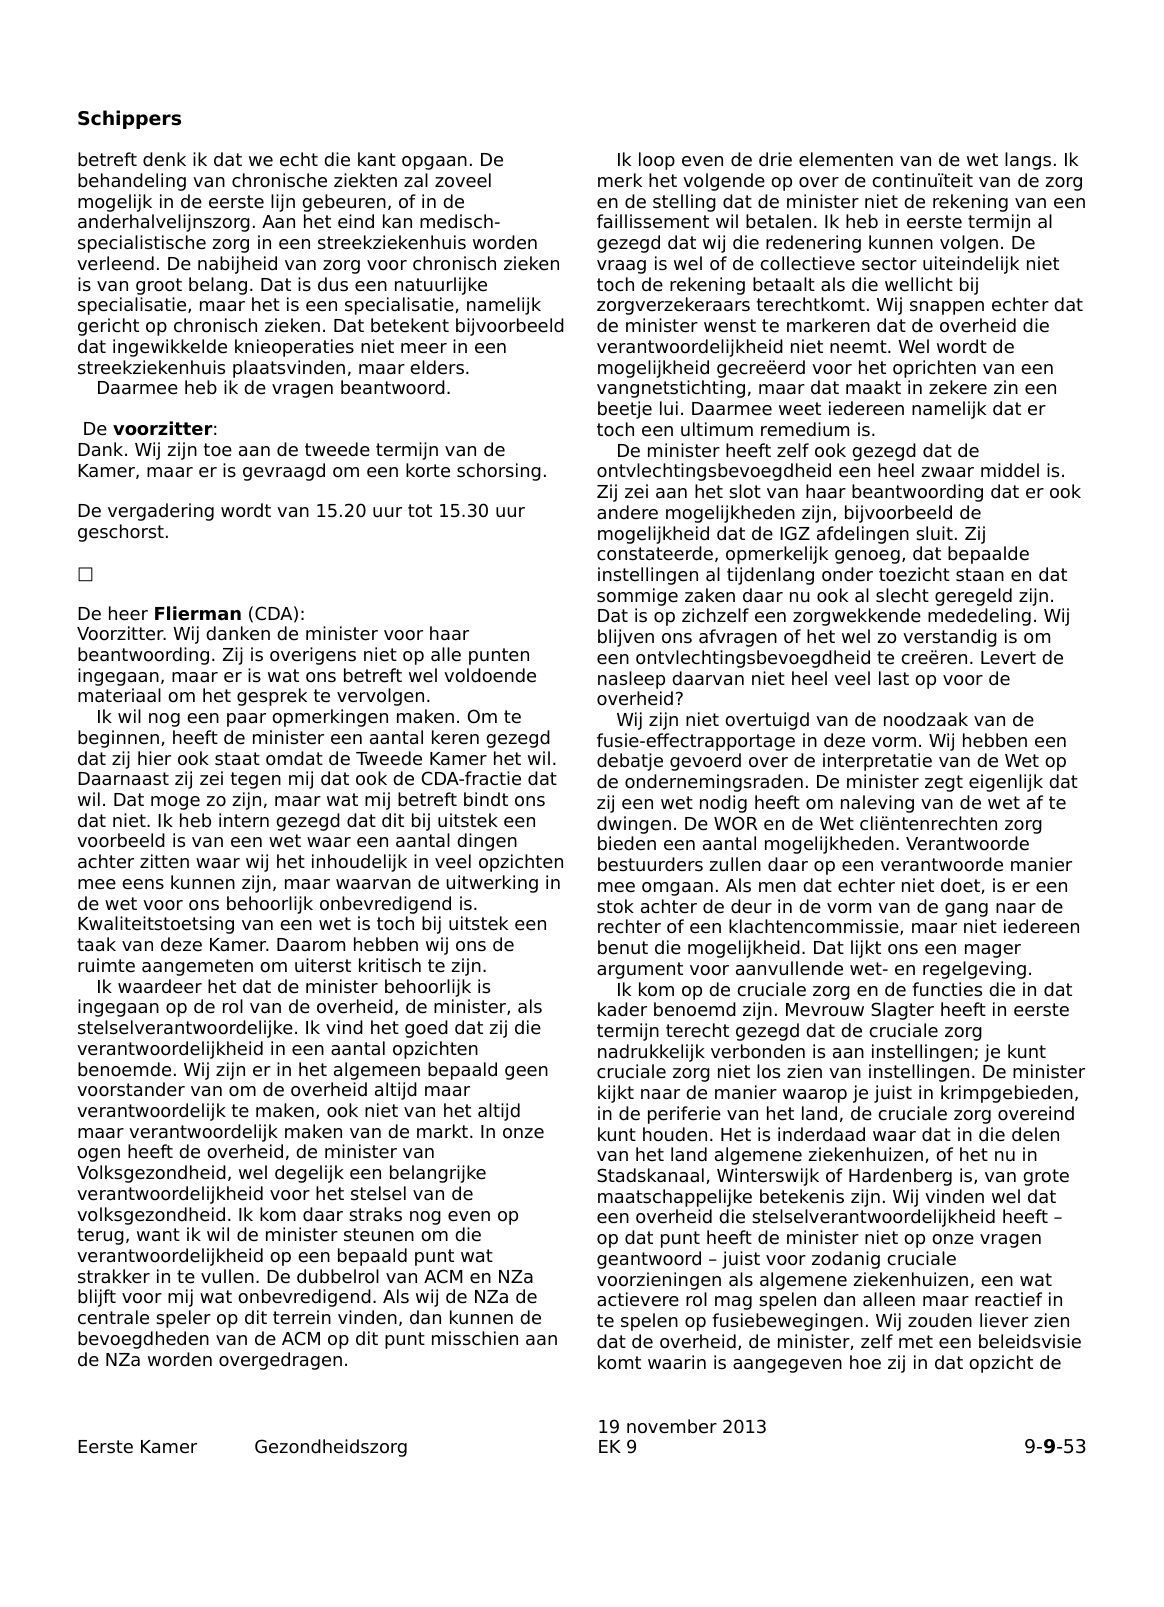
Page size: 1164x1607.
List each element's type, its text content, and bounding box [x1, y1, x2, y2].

text De vergadering wordt van 15.20 uur tot 15.30 uur geschorst. [77, 501, 567, 543]
text Voorzitter. Wij danken de minister voor haar beantwoording. Zij is overigens niet op alle punten ingegaan, maar er is wat ons betreft wel voldoende materiaal om het gesprek te vervolgen. [77, 624, 567, 707]
text □ [77, 563, 567, 583]
text Ik waardeer het dat de minister behoorlijk is ingegaan op de rol van de overheid, de minister, als stelselverantwoordelijke. Ik vind het goed dat zij die verantwoordelijkheid in een aantal opzichten benoemde. Wij zijn er in het algemeen bepaald geen voorstander van om de overheid altijd maar verantwoordelijk te maken, ook niet van het altijd maar verantwoordelijk maken van de markt. In onze ogen heeft de overheid, de minister van Volksgezondheid, wel degelijk een belangrijke verantwoordelijkheid voor het stelsel van de volksgezondheid. Ik kom daar straks nog even op terug, want ik wil de minister steunen om die verantwoordelijkheid op een bepaald punt wat strakker in te vullen. De dubbelrol van ACM en NZa blijft voor mij wat onbevredigend. Als wij de NZa de centrale speler op dit terrein vinden, dan kunnen de bevoegdheden van de ACM op dit punt misschien aan de NZa worden overgedragen. [77, 976, 567, 1370]
text De minister heeft zelf ook gezegd dat de ontvlechtingsbevoegdheid een heel zwaar middel is. Zij zei aan het slot van haar beantwoording dat er ook andere mogelijkheden zijn, bijvoorbeeld de mogelijkheid dat de IGZ afdelingen sluit. Zij constateerde, opmerkelijk genoeg, dat bepaalde instellingen al tijdenlang onder toezicht staan en dat sommige zaken daar nu ook al slecht geregeld zijn. Dat is op zichzelf een zorgwekkende mededeling. Wij blijven ons afvragen of het wel zo verstandig is om een ontvlechtingsbevoegdheid te creëren. Levert de nasleep daarvan niet heel veel last op voor de overheid? [596, 440, 1087, 710]
text De voorzitter: [77, 419, 567, 440]
text Daarmee heb ik de vragen beantwoord. [77, 378, 567, 399]
text De heer Flierman (CDA): [77, 603, 567, 624]
text Ik wil nog een paar opmerkingen maken. Om te beginnen, heeft de minister een aantal keren gezegd dat zij hier ook staat omdat de Tweede Kamer het wil. Daarnaast zij zei tegen mij dat ook de CDA-fractie dat wil. Dat moge zo zijn, maar wat mij betreft bindt ons dat niet. Ik heb intern gezegd dat dit bij uitstek een voorbeeld is van een wet waar een aantal dingen achter zitten waar wij het inhoudelijk in veel opzichten mee eens kunnen zijn, maar waarvan de uitwerking in de wet voor ons behoorlijk onbevredigend is. Kwaliteitstoetsing van een wet is toch bij uitstek een taak van deze Kamer. Daarom hebben wij ons de ruimte aangemeten om uiterst kritisch te zijn. [77, 707, 567, 976]
text Dank. Wij zijn toe aan de tweede termijn van de Kamer, maar er is gevraagd om een korte schorsing. [77, 440, 567, 481]
text Ik kom op de cruciale zorg en de functies die in dat kader benoemd zijn. Mevrouw Slagter heeft in eerste termijn terecht gezegd dat de cruciale zorg nadrukkelijk verbonden is aan instellingen; je kunt cruciale zorg niet los zien van instellingen. De minister kijkt naar de manier waarop je juist in krimpgebieden, in de periferie van het land, de cruciale zorg overeind kunt houden. Het is inderdaad waar dat in die delen van het land algemene ziekenhuizen, of het nu in Stadskanaal, Winterswijk of Hardenberg is, van grote maatschappelijke betekenis zijn. Wij vinden wel dat een overheid die stelselverantwoordelijkheid heeft – op dat punt heeft de minister niet op onze vragen geantwoord – juist voor zodanig cruciale voorzieningen als algemene ziekenhuizen, een wat actievere rol mag spelen dan alleen maar reactief in te spelen op fusiebewegingen. Wij zouden liever zien dat de overheid, de minister, zelf met een beleidsvisie komt waarin is aangegeven hoe zij in dat opzicht de [596, 979, 1087, 1373]
text Ik loop even de drie elementen van de wet langs. Ik merk het volgende op over de continuïteit van de zorg en de stelling dat de minister niet de rekening van een faillissement wil betalen. Ik heb in eerste termijn al gezegd dat wij die redenering kunnen volgen. De vraag is wel of de collectieve sector uiteindelijk niet toch de rekening betaalt als die wellicht bij zorgverzekeraars terechtkomt. Wij snappen echter dat de minister wenst te markeren dat de overheid die verantwoordelijkheid niet neemt. Wel wordt de mogelijkheid gecreëerd voor het oprichten van een vangnetstichting, maar dat maakt in zekere zin een beetje lui. Daarmee weet iedereen namelijk dat er toch een ultimum remedium is. [596, 150, 1087, 440]
text Wij zijn niet overtuigd van de noodzaak van de fusie-effectrapportage in deze vorm. Wij hebben een debatje gevoerd over de interpretatie van de Wet op de ondernemingsraden. De minister zegt eigenlijk dat zij een wet nodig heeft om naleving van de wet af te dwingen. De WOR en de Wet cliëntenrechten zorg bieden een aantal mogelijkheden. Verantwoorde bestuurders zullen daar op een verantwoorde manier mee omgaan. Als men dat echter niet doet, is er een stok achter de deur in de vorm van de gang naar de rechter of een klachtencommissie, maar niet iedereen benut die mogelijkheid. Dat lijkt ons een mager argument voor aanvullende wet- en regelgeving. [596, 710, 1087, 979]
text betreft denk ik dat we echt die kant opgaan. De behandeling van chronische ziekten zal zoveel mogelijk in de eerste lijn gebeuren, of in de anderhalvelijnszorg. Aan het eind kan medisch-specialistische zorg in een streekziekenhuis worden verleend. De nabijheid van zorg voor chronisch zieken is van groot belang. Dat is dus een natuurlijke specialisatie, maar het is een specialisatie, namelijk gericht op chronisch zieken. Dat betekent bijvoorbeeld dat ingewikkelde knieoperaties niet meer in een streekziekenhuis plaatsvinden, maar elders. [77, 150, 567, 378]
